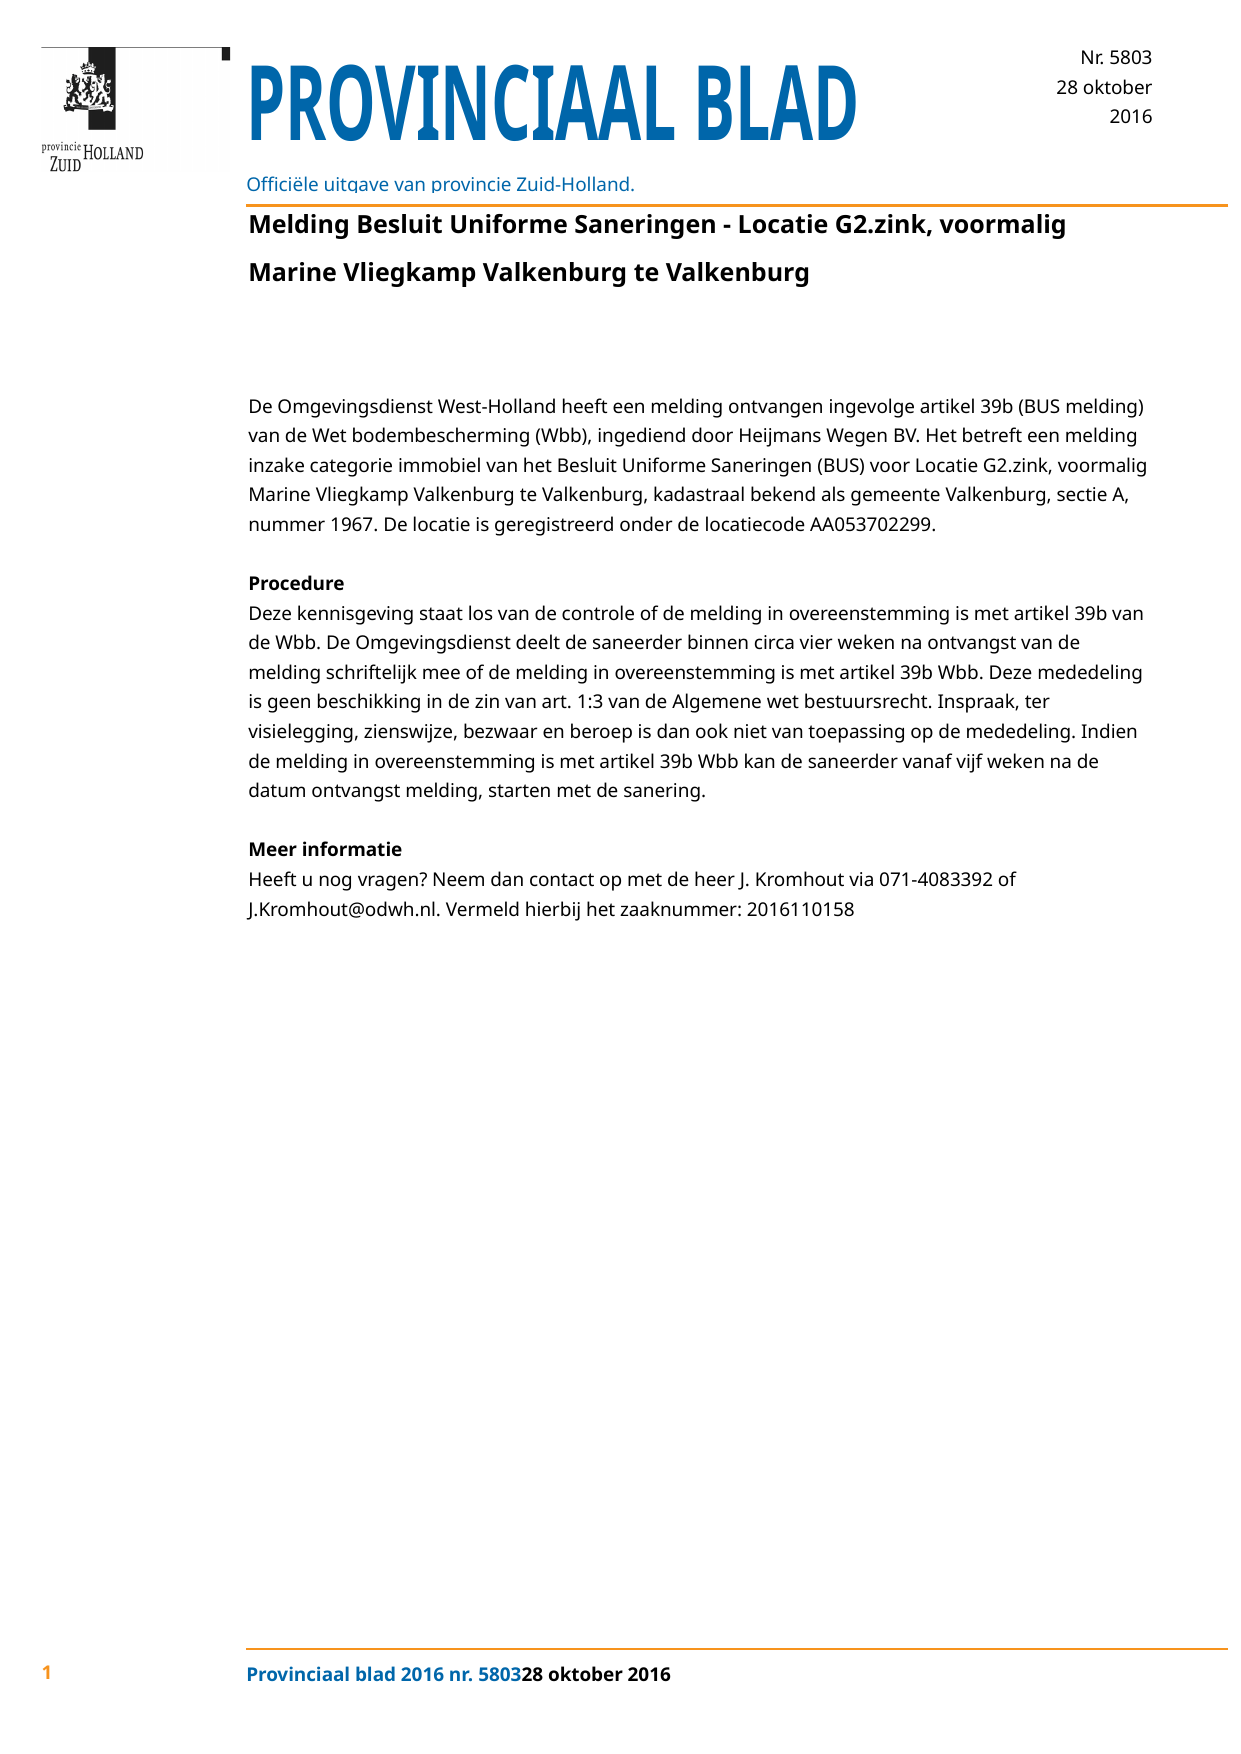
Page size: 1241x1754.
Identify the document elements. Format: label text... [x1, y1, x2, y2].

text Deze kennisgeving staat los van de controle of de melding in overeenstemming is met artikel 39b van de Wbb. De Omgevingsdienst deelt de saneerder binnen circa vier weken na ontvangst van de melding schriftelijk mee of de melding in overeenstemming is met artikel 39b Wbb. Deze mededeling is geen beschikking in de zin van art. 1:3 van de Algemene wet bestuursrecht. Inspraak, ter visielegging, zienswijze, bezwaar en beroep is dan ook niet van toepassing op de mededeling. Indien de melding in overeenstemming is met artikel 39b Wbb kan de saneerder vanaf vijf weken na de datum ontvangst melding, starten met de sanering. [248, 600, 1152, 803]
text Procedure [248, 570, 1152, 596]
text Heeft u nog vragen? Neem dan contact op met de heer J. Kromhout via 071-4083392 of J.Kromhout@odwh.nl. Vermeld hierbij het zaaknummer: 2016110158 [248, 866, 1152, 922]
text De Omgevingsdienst West-Holland heeft een melding ontvangen ingevolge artikel 39b (BUS melding) van de Wet bodembescherming (Wbb), ingediend door Heijmans Wegen BV. Het betreft een melding inzake categorie immobiel van het Besluit Uniforme Saneringen (BUS) voor Locatie G2.zink, voormalig Marine Vliegkamp Valkenburg te Valkenburg, kadastraal bekend als gemeente Valkenburg, sectie A, nummer 1967. De locatie is geregistreerd onder de locatiecode AA053702299. [248, 393, 1152, 537]
picture [41, 47, 231, 172]
text Melding Besluit Uniforme Saneringen - Locatie G2.zink, voormalig Marine Vliegkamp Valkenburg te Valkenburg [248, 207, 1152, 288]
text Meer informatie [248, 837, 1152, 862]
